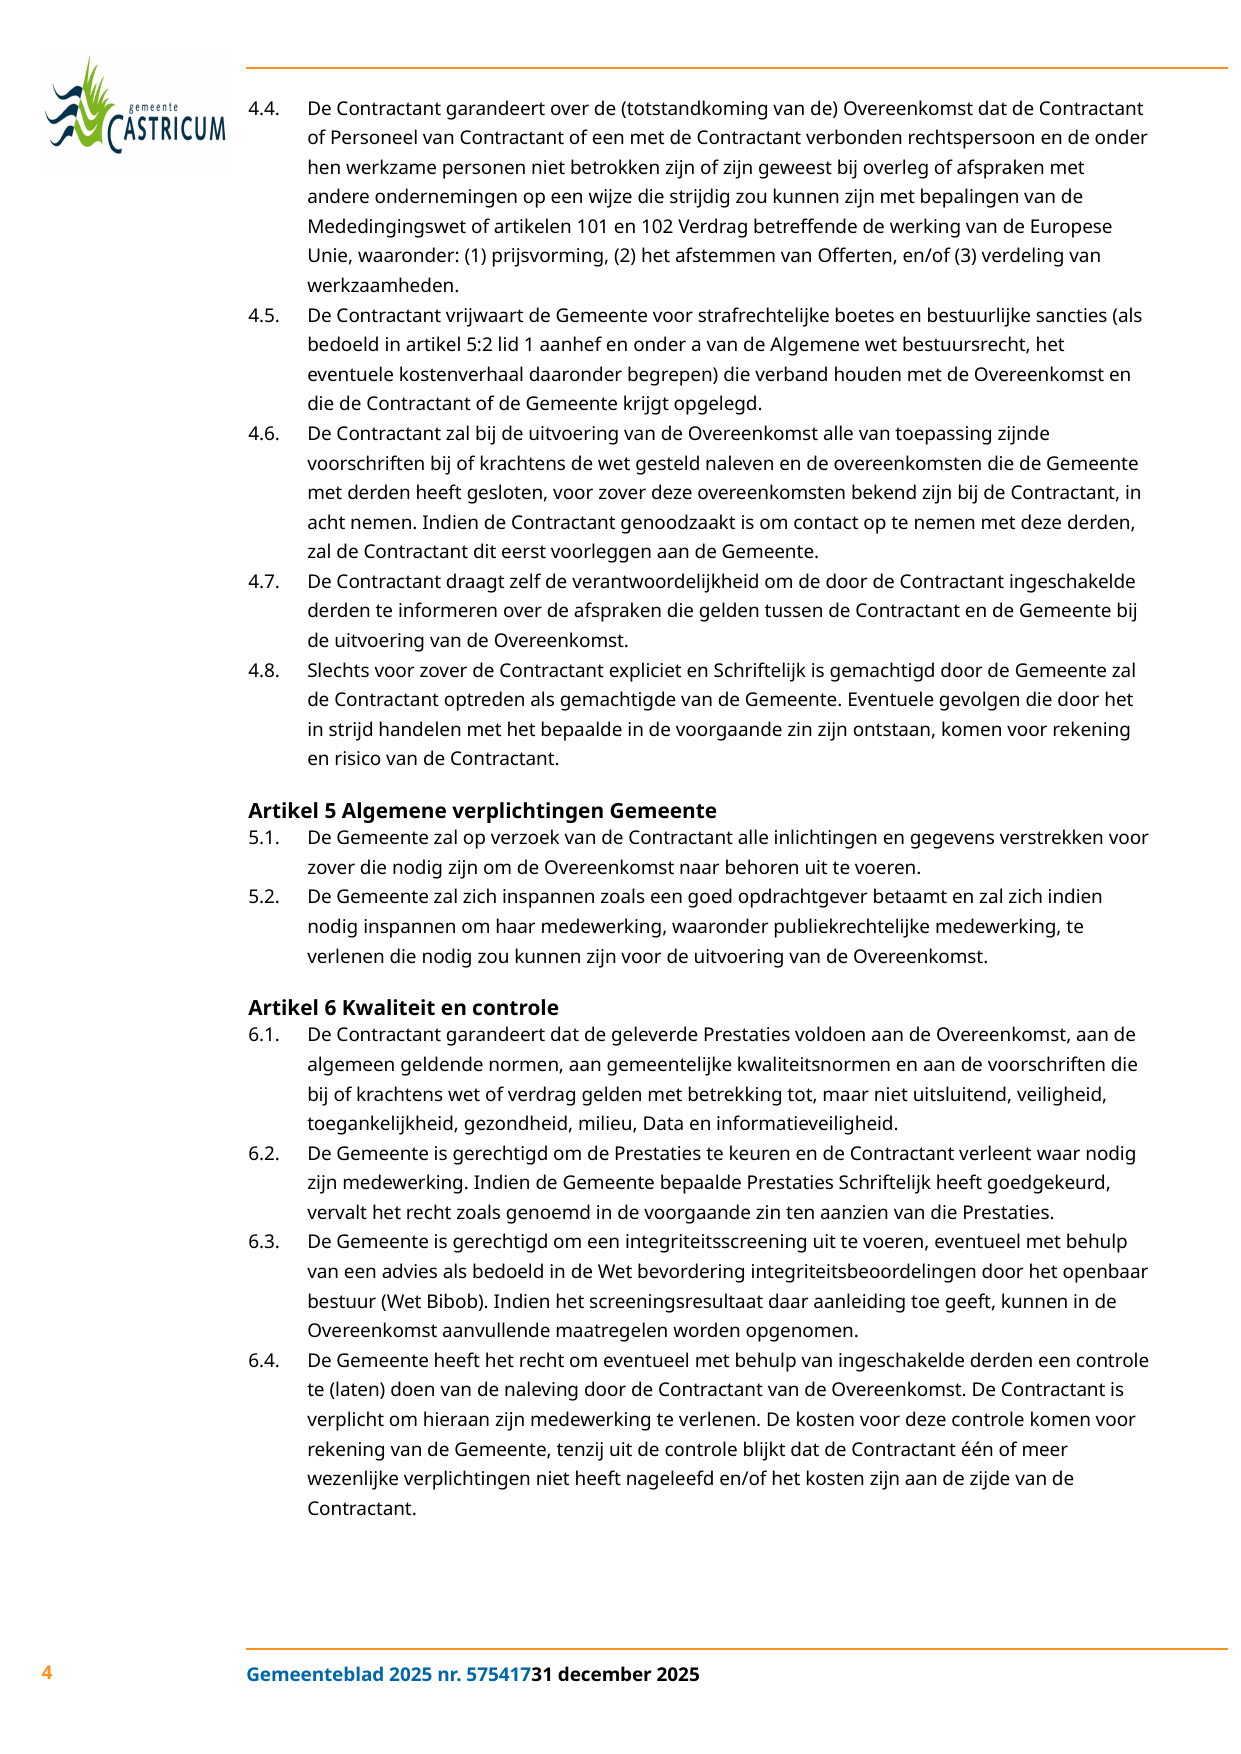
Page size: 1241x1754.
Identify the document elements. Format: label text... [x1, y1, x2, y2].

list De Gemeente heeft het recht om eventueel met behulp van ingeschakelde derden een controle te (laten) doen van de naleving door de Contractant van de Overeenkomst. De Contractant is verplicht om hieraan zijn medewerking te verlenen. De kosten voor deze controle komen voor rekening van de Gemeente, tenzij uit de controle blijkt dat de Contractant één of meer wezenlijke verplichtingen niet heeft nageleefd en/of het kosten zijn aan de zijde van de Contractant. [248, 1347, 1152, 1521]
list Slechts voor zover de Contractant expliciet en Schriftelijk is gemachtigd door de Gemeente zal de Contractant optreden als gemachtigde van de Gemeente. Eventuele gevolgen die door het in strijd handelen met het bepaalde in de voorgaande zin zijn ontstaan, komen voor rekening en risico van de Contractant. [248, 657, 1152, 771]
list De Contractant zal bij de uitvoering van de Overeenkomst alle van toepassing zijnde voorschriften bij of krachtens de wet gesteld naleven en de overeenkomsten die de Gemeente met derden heeft gesloten, voor zover deze overeenkomsten bekend zijn bij de Contractant, in acht nemen. Indien de Contractant genoodzaakt is om contact op te nemen met deze derden, zal de Contractant dit eerst voorleggen aan de Gemeente. [248, 420, 1152, 564]
text Artikel 5 Algemene verplichtingen Gemeente [248, 796, 1152, 824]
picture [41, 47, 231, 172]
list De Contractant vrijwaart de Gemeente voor strafrechtelijke boetes en bestuurlijke sancties (als bedoeld in artikel 5:2 lid 1 aanhef en onder a van de Algemene wet bestuursrecht, het eventuele kostenverhaal daaronder begrepen) die verband houden met de Overeenkomst en die de Contractant of de Gemeente krijgt opgelegd. [248, 302, 1152, 416]
list De Gemeente zal zich inspannen zoals een goed opdrachtgever betaamt en zal zich indien nodig inspannen om haar medewerking, waaronder publiekrechtelijke medewerking, te verlenen die nodig zou kunnen zijn voor de uitvoering van de Overeenkomst. [248, 884, 1152, 968]
list De Gemeente is gerechtigd om de Prestaties te keuren en de Contractant verleent waar nodig zijn medewerking. Indien de Gemeente bepaalde Prestaties Schriftelijk heeft goedgekeurd, vervalt het recht zoals genoemd in de voorgaande zin ten aanzien van die Prestaties. [248, 1140, 1152, 1225]
list De Contractant garandeert over de (totstandkoming van de) Overeenkomst dat de Contractant of Personeel van Contractant of een met de Contractant verbonden rechtspersoon en de onder hen werkzame personen niet betrokken zijn of zijn geweest bij overleg of afspraken met andere ondernemingen op een wijze die strijdig zou kunnen zijn met bepalingen van de Mededingingswet of artikelen 101 en 102 Verdrag betreffende de werking van de Europese Unie, waaronder: (1) prijsvorming, (2) het afstemmen van Offerten, en/of (3) verdeling van werkzaamheden. [248, 95, 1152, 298]
text Artikel 6 Kwaliteit en controle [248, 993, 1152, 1022]
list De Gemeente is gerechtigd om een integriteitsscreening uit te voeren, eventueel met behulp van een advies als bedoeld in de Wet bevordering integriteitsbeoordelingen door het openbaar bestuur (Wet Bibob). Indien het screeningsresultaat daar aanleiding toe geeft, kunnen in de Overeenkomst aanvullende maatregelen worden opgenomen. [248, 1229, 1152, 1343]
list De Gemeente zal op verzoek van de Contractant alle inlichtingen en gegevens verstrekken voor zover die nodig zijn om de Overeenkomst naar behoren uit te voeren. [248, 824, 1152, 880]
list De Contractant garandeert dat de geleverde Prestaties voldoen aan de Overeenkomst, aan de algemeen geldende normen, aan gemeentelijke kwaliteitsnormen en aan de voorschriften die bij of krachtens wet of verdrag gelden met betrekking tot, maar niet uitsluitend, veiligheid, toegankelijkheid, gezondheid, milieu, Data en informatieveiligheid. [248, 1022, 1152, 1136]
list De Contractant draagt zelf de verantwoordelijkheid om de door de Contractant ingeschakelde derden te informeren over de afspraken die gelden tussen de Contractant en de Gemeente bij de uitvoering van de Overeenkomst. [248, 568, 1152, 653]
